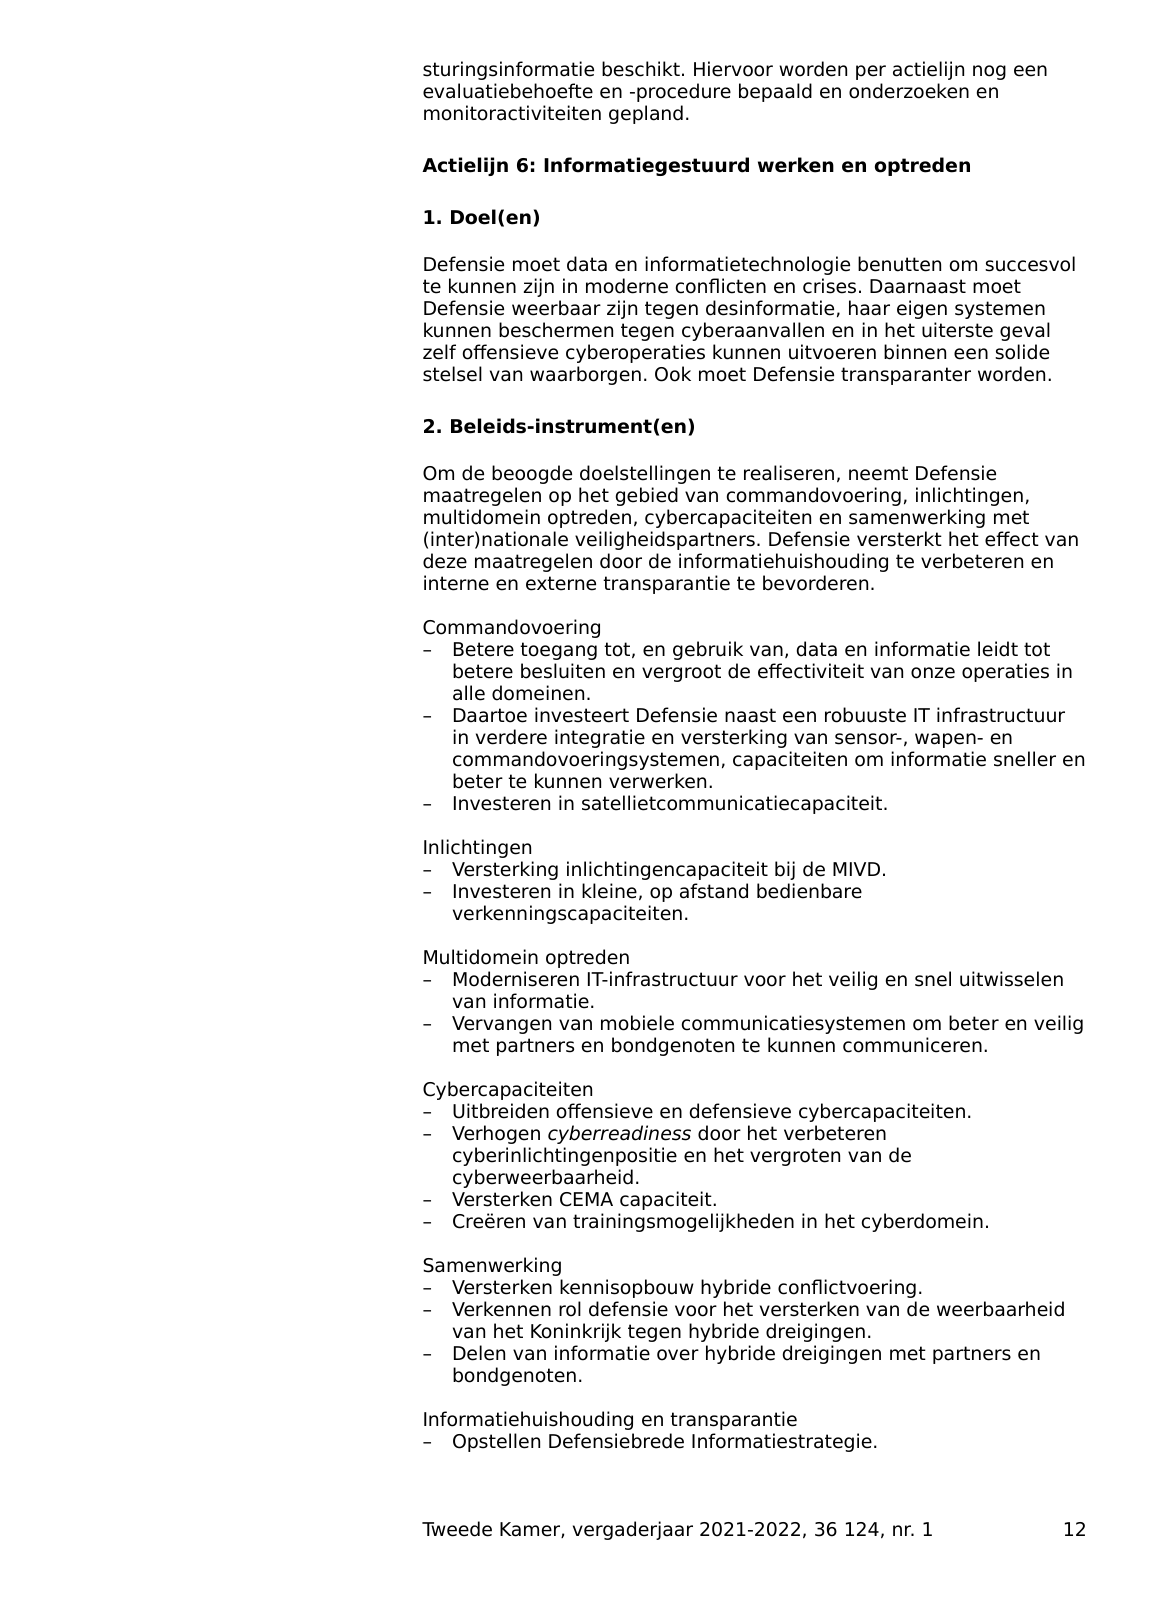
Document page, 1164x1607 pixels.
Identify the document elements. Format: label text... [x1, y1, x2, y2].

text – Versterken CEMA capaciteit. [422, 1189, 1087, 1211]
text – Verkennen rol defensie voor het versterken van de weerbaarheid van het Koninkrijk tegen hybride dreigingen. [422, 1299, 1087, 1343]
text – Uitbreiden offensieve en defensieve cybercapaciteiten. [422, 1101, 1087, 1123]
text Om de beoogde doelstellingen te realiseren, neemt Defensie maatregelen op het gebied van commandovoering, inlichtingen, multidomein optreden, cybercapaciteiten en samenwerking met (inter)nationale veiligheidspartners. Defensie versterkt het effect van deze maatregelen door de informatiehuishouding te verbeteren en interne en externe transparantie te bevorderen. [422, 463, 1087, 595]
subtitle Actielijn 6: Informatiegestuurd werken en optreden [422, 155, 1087, 177]
text – Opstellen Defensiebrede Informatiestrategie. [422, 1431, 1087, 1453]
text Samenwerking [422, 1255, 1087, 1277]
text – Investeren in kleine, op afstand bedienbare verkenningscapaciteiten. [422, 881, 1087, 925]
text Informatiehuishouding en transparantie [422, 1409, 1087, 1431]
text Defensie moet data en informatietechnologie benutten om succesvol te kunnen zijn in moderne conflicten en crises. Daarnaast moet Defensie weerbaar zijn tegen desinformatie, haar eigen systemen kunnen beschermen tegen cyberaanvallen en in het uiterste geval zelf offensieve cyberoperaties kunnen uitvoeren binnen een solide stelsel van waarborgen. Ook moet Defensie transparanter worden. [422, 254, 1087, 386]
text – Daartoe investeert Defensie naast een robuuste IT infrastructuur in verdere integratie en versterking van sensor-, wapen- en commandovoeringsystemen, capaciteiten om informatie sneller en beter te kunnen verwerken. [422, 705, 1087, 793]
text – Delen van informatie over hybride dreigingen met partners en bondgenoten. [422, 1343, 1087, 1387]
text Multidomein optreden [422, 947, 1087, 969]
subtitle 1. Doel(en) [422, 207, 1087, 229]
text sturingsinformatie beschikt. Hiervoor worden per actielijn nog een evaluatiebehoefte en -procedure bepaald en onderzoeken en monitoractiviteiten gepland. [422, 59, 1087, 125]
text Inlichtingen [422, 837, 1087, 859]
text Cybercapaciteiten [422, 1079, 1087, 1101]
text – Creëren van trainingsmogelijkheden in het cyberdomein. [422, 1211, 1087, 1233]
text – Vervangen van mobiele communicatiesystemen om beter en veilig met partners en bondgenoten te kunnen communiceren. [422, 1013, 1087, 1057]
text – Moderniseren IT-infrastructuur voor het veilig en snel uitwisselen van informatie. [422, 969, 1087, 1013]
text – Verhogen cyberreadiness door het verbeteren cyberinlichtingenpositie en het vergroten van de cyberweerbaarheid. [422, 1123, 1087, 1189]
text Commandovoering [422, 617, 1087, 639]
text – Betere toegang tot, en gebruik van, data en informatie leidt tot betere besluiten en vergroot de effectiviteit van onze operaties in alle domeinen. [422, 639, 1087, 705]
subtitle 2. Beleids-instrument(en) [422, 416, 1087, 438]
text – Investeren in satellietcommunicatiecapaciteit. [422, 793, 1087, 815]
text – Versterking inlichtingencapaciteit bij de MIVD. [422, 859, 1087, 881]
text – Versterken kennisopbouw hybride conflictvoering. [422, 1277, 1087, 1299]
